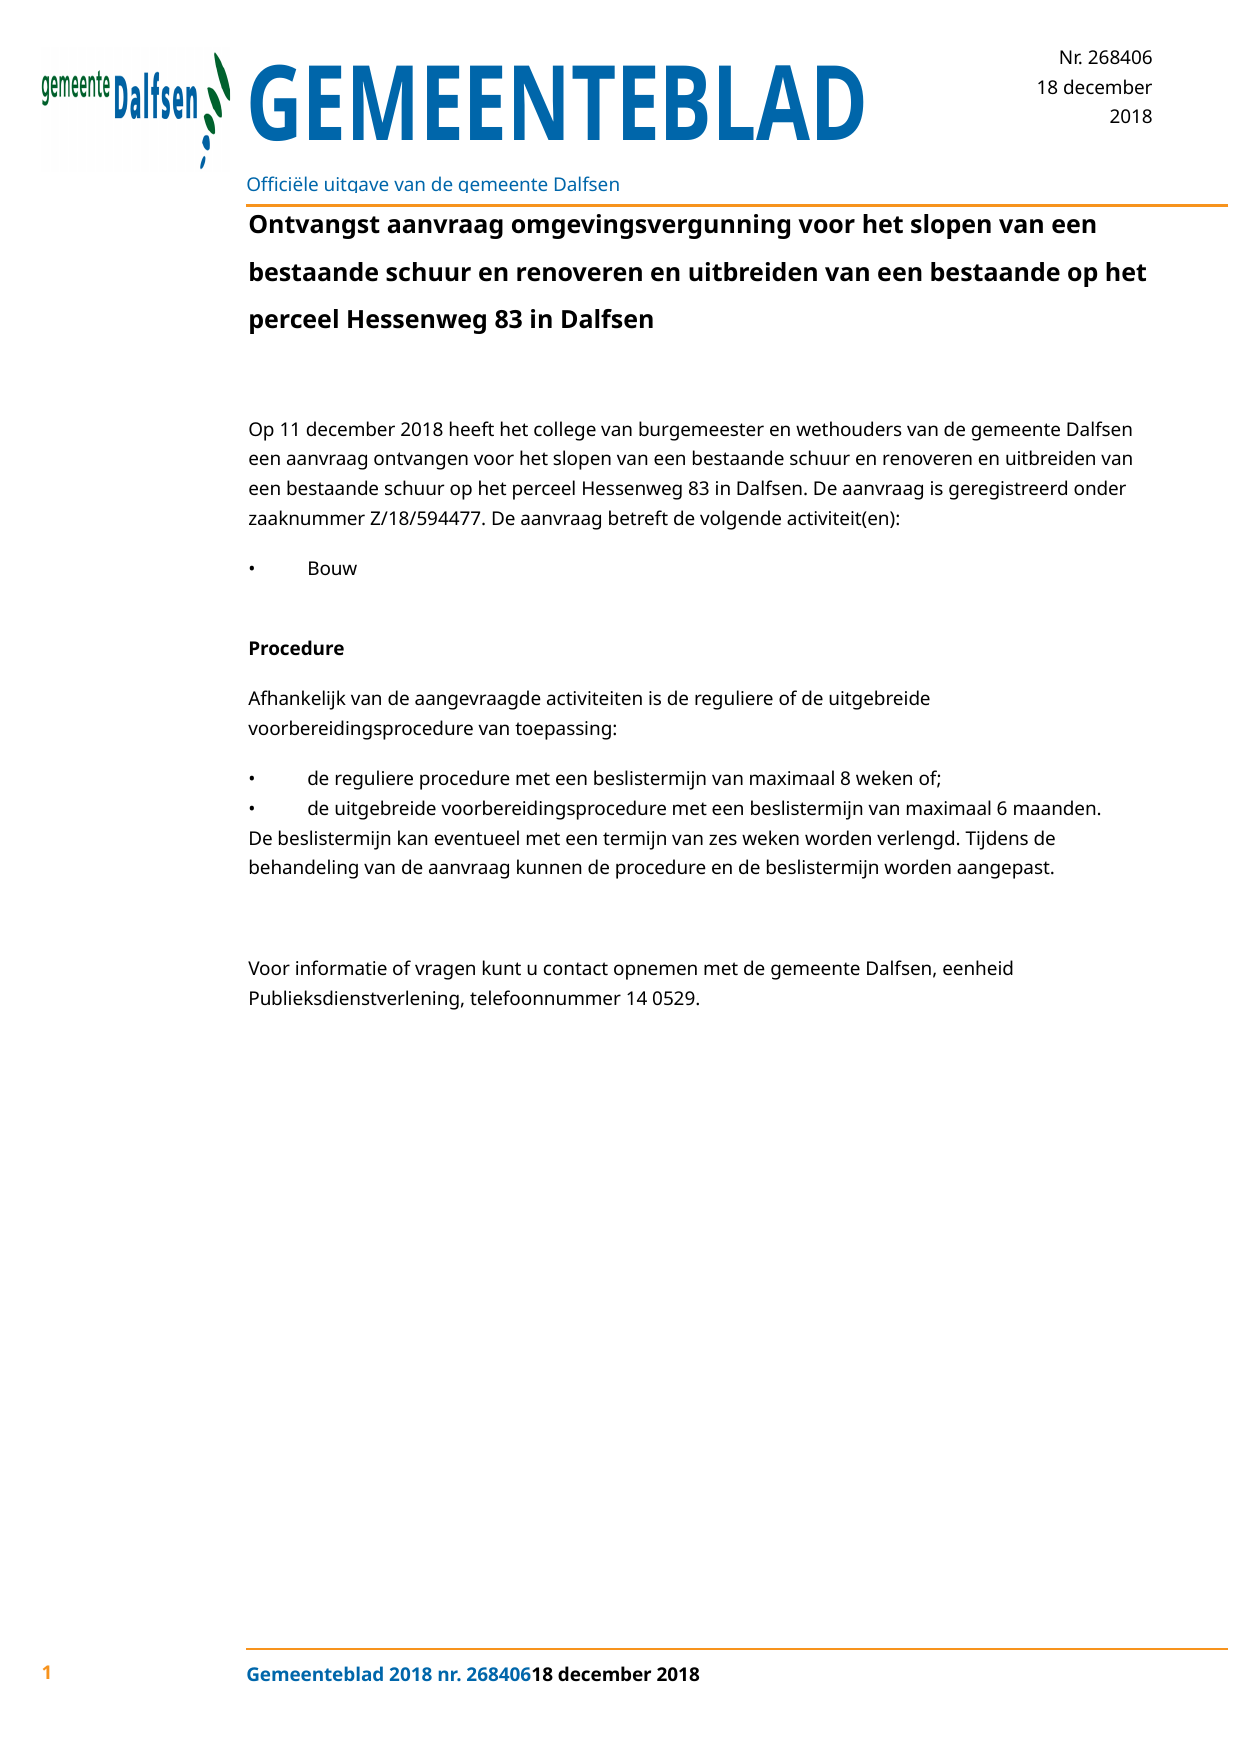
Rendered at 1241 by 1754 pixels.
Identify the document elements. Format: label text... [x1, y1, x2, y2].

list Bouw [248, 555, 1152, 581]
picture [41, 47, 231, 172]
text Procedure [248, 635, 1152, 661]
list de reguliere procedure met een beslistermijn van maximaal 8 weken of; [248, 766, 1152, 791]
text Afhankelijk van de aangevraagde activiteiten is de reguliere of de uitgebreide voorbereidingsprocedure van toepassing: [248, 686, 1152, 741]
text Op 11 december 2018 heeft het college van burgemeester en wethouders van de gemeente Dalfsen een aanvraag ontvangen voor het slopen van een bestaande schuur en renoveren en uitbreiden van een bestaande schuur op het perceel Hessenweg 83 in Dalfsen. De aanvraag is geregistreerd onder zaaknummer Z/18/594477. De aanvraag betreft de volgende activiteit(en): [248, 416, 1152, 530]
list de uitgebreide voorbereidingsprocedure met een beslistermijn van maximaal 6 maanden. [248, 795, 1152, 821]
text De beslistermijn kan eventueel met een termijn van zes weken worden verlengd. Tijdens de behandeling van de aanvraag kunnen de procedure en de beslistermijn worden aangepast. [248, 825, 1152, 880]
text Voor informatie of vragen kunt u contact opnemen met de gemeente Dalfsen, eenheid Publieksdienstverlening, telefoonnummer 14 0529. [248, 955, 1152, 1010]
text Ontvangst aanvraag omgevingsvergunning voor het slopen van een bestaande schuur en renoveren en uitbreiden van een bestaande op het perceel Hessenweg 83 in Dalfsen [248, 207, 1152, 336]
